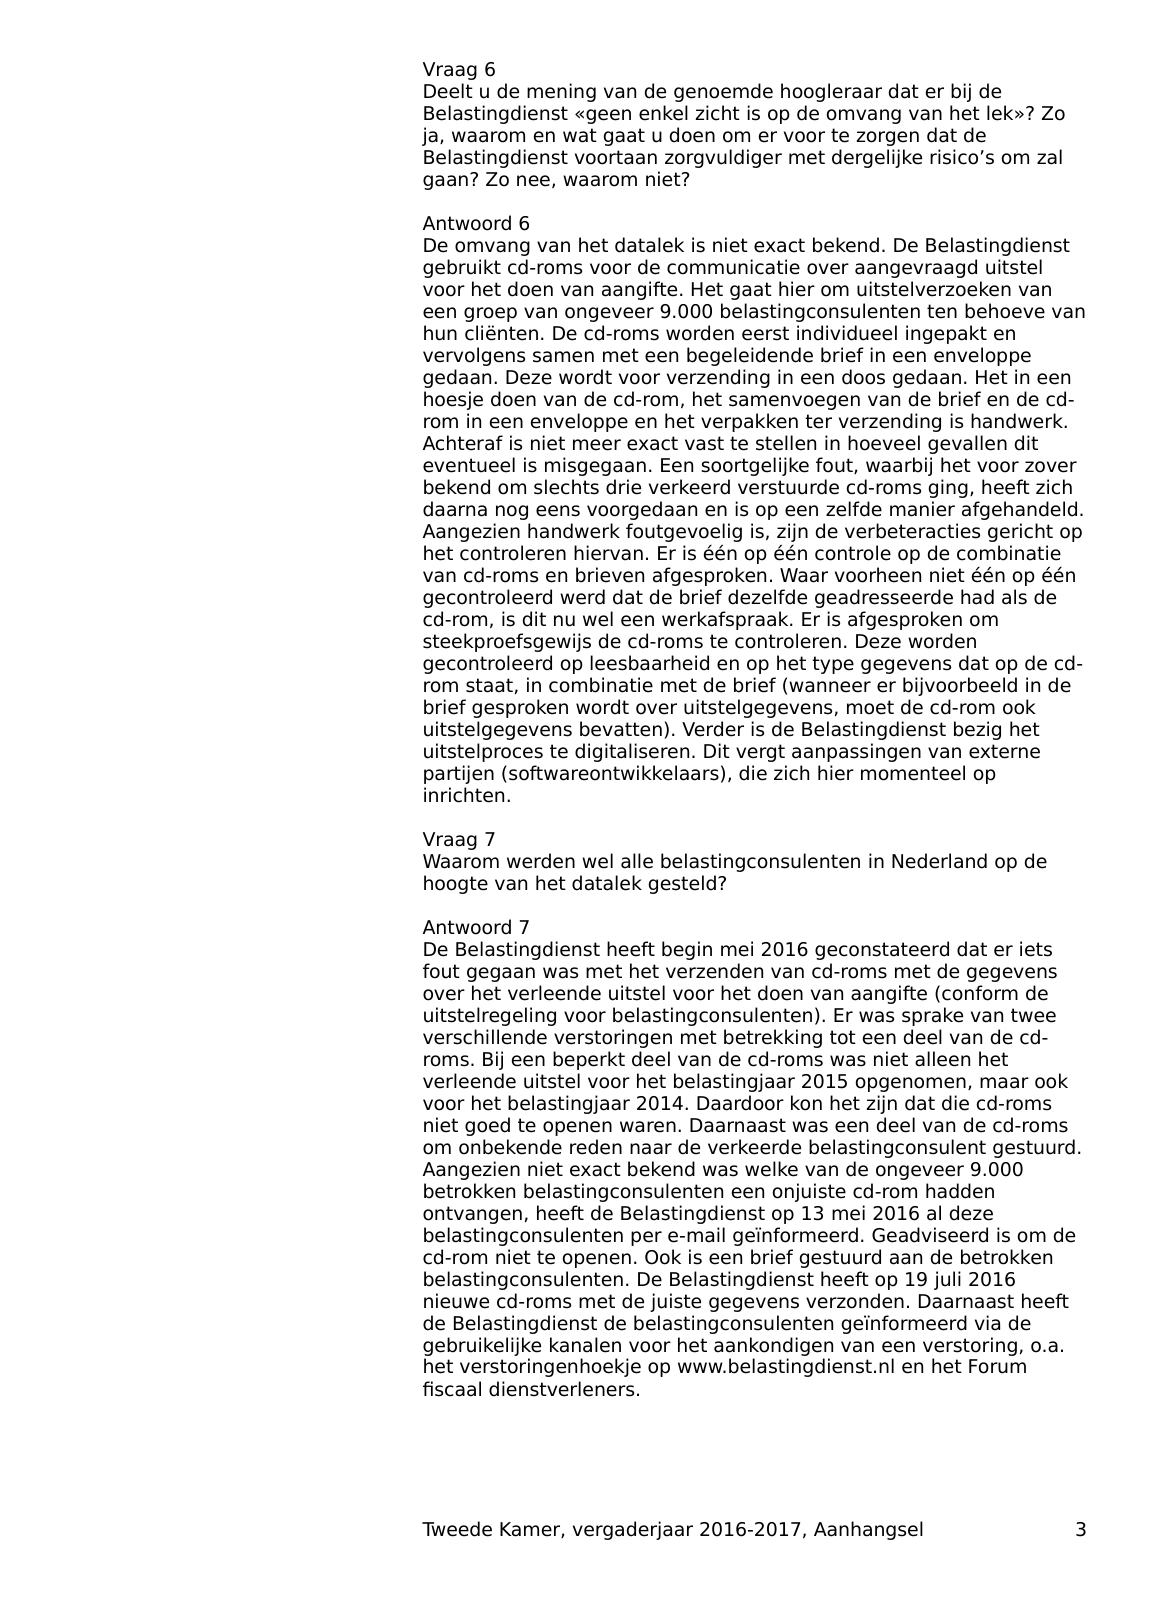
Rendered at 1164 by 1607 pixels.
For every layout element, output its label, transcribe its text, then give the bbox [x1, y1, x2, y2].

text De Belastingdienst heeft begin mei 2016 geconstateerd dat er iets fout gegaan was met het verzenden van cd-roms met de gegevens over het verleende uitstel voor het doen van aangifte (conform de uitstelregeling voor belastingconsulenten). Er was sprake van twee verschillende verstoringen met betrekking tot een deel van de cd-roms. Bij een beperkt deel van de cd-roms was niet alleen het verleende uitstel voor het belastingjaar 2015 opgenomen, maar ook voor het belastingjaar 2014. Daardoor kon het zijn dat die cd-roms niet goed te openen waren. Daarnaast was een deel van de cd-roms om onbekende reden naar de verkeerde belastingconsulent gestuurd. [422, 939, 1087, 1159]
text De omvang van het datalek is niet exact bekend. De Belastingdienst gebruikt cd-roms voor de communicatie over aangevraagd uitstel voor het doen van aangifte. Het gaat hier om uitstelverzoeken van een groep van ongeveer 9.000 belastingconsulenten ten behoeve van hun cliënten. De cd-roms worden eerst individueel ingepakt en vervolgens samen met een begeleidende brief in een enveloppe gedaan. Deze wordt voor verzending in een doos gedaan. Het in een hoesje doen van de cd-rom, het samenvoegen van de brief en de cd-rom in een enveloppe en het verpakken ter verzending is handwerk. Achteraf is niet meer exact vast te stellen in hoeveel gevallen dit eventueel is misgegaan. Een soortgelijke fout, waarbij het voor zover bekend om slechts drie verkeerd verstuurde cd-roms ging, heeft zich daarna nog eens voorgedaan en is op een zelfde manier afgehandeld. [422, 235, 1087, 521]
text Deelt u de mening van de genoemde hoogleraar dat er bij de Belastingdienst «geen enkel zicht is op de omvang van het lek»? Zo ja, waarom en wat gaat u doen om er voor te zorgen dat de Belastingdienst voortaan zorgvuldiger met dergelijke risico’s om zal gaan? Zo nee, waarom niet? [422, 81, 1087, 191]
text Vraag 7 [422, 829, 1087, 851]
text Aangezien niet exact bekend was welke van de ongeveer 9.000 betrokken belastingconsulenten een onjuiste cd-rom hadden ontvangen, heeft de Belastingdienst op 13 mei 2016 al deze belastingconsulenten per e-mail geïnformeerd. Geadviseerd is om de cd-rom niet te openen. Ook is een brief gestuurd aan de betrokken belastingconsulenten. De Belastingdienst heeft op 19 juli 2016 nieuwe cd-roms met de juiste gegevens verzonden. Daarnaast heeft de Belastingdienst de belastingconsulenten geïnformeerd via de gebruikelijke kanalen voor het aankondigen van een verstoring, o.a. het verstoringenhoekje op www.belastingdienst.nl en het Forum fiscaal dienstverleners. [422, 1159, 1087, 1400]
text Aangezien handwerk foutgevoelig is, zijn de verbeteracties gericht op het controleren hiervan. Er is één op één controle op de combinatie van cd-roms en brieven afgesproken. Waar voorheen niet één op één gecontroleerd werd dat de brief dezelfde geadresseerde had als de cd-rom, is dit nu wel een werkafspraak. Er is afgesproken om steekproefsgewijs de cd-roms te controleren. Deze worden gecontroleerd op leesbaarheid en op het type gegevens dat op de cd-rom staat, in combinatie met de brief (wanneer er bijvoorbeeld in de brief gesproken wordt over uitstelgegevens, moet de cd-rom ook uitstelgegevens bevatten). Verder is de Belastingdienst bezig het uitstelproces te digitaliseren. Dit vergt aanpassingen van externe partijen (softwareontwikkelaars), die zich hier momenteel op inrichten. [422, 521, 1087, 807]
text Vraag 6 [422, 59, 1087, 81]
text Antwoord 6 [422, 213, 1087, 235]
text Antwoord 7 [422, 917, 1087, 939]
text Waarom werden wel alle belastingconsulenten in Nederland op de hoogte van het datalek gesteld? [422, 851, 1087, 895]
